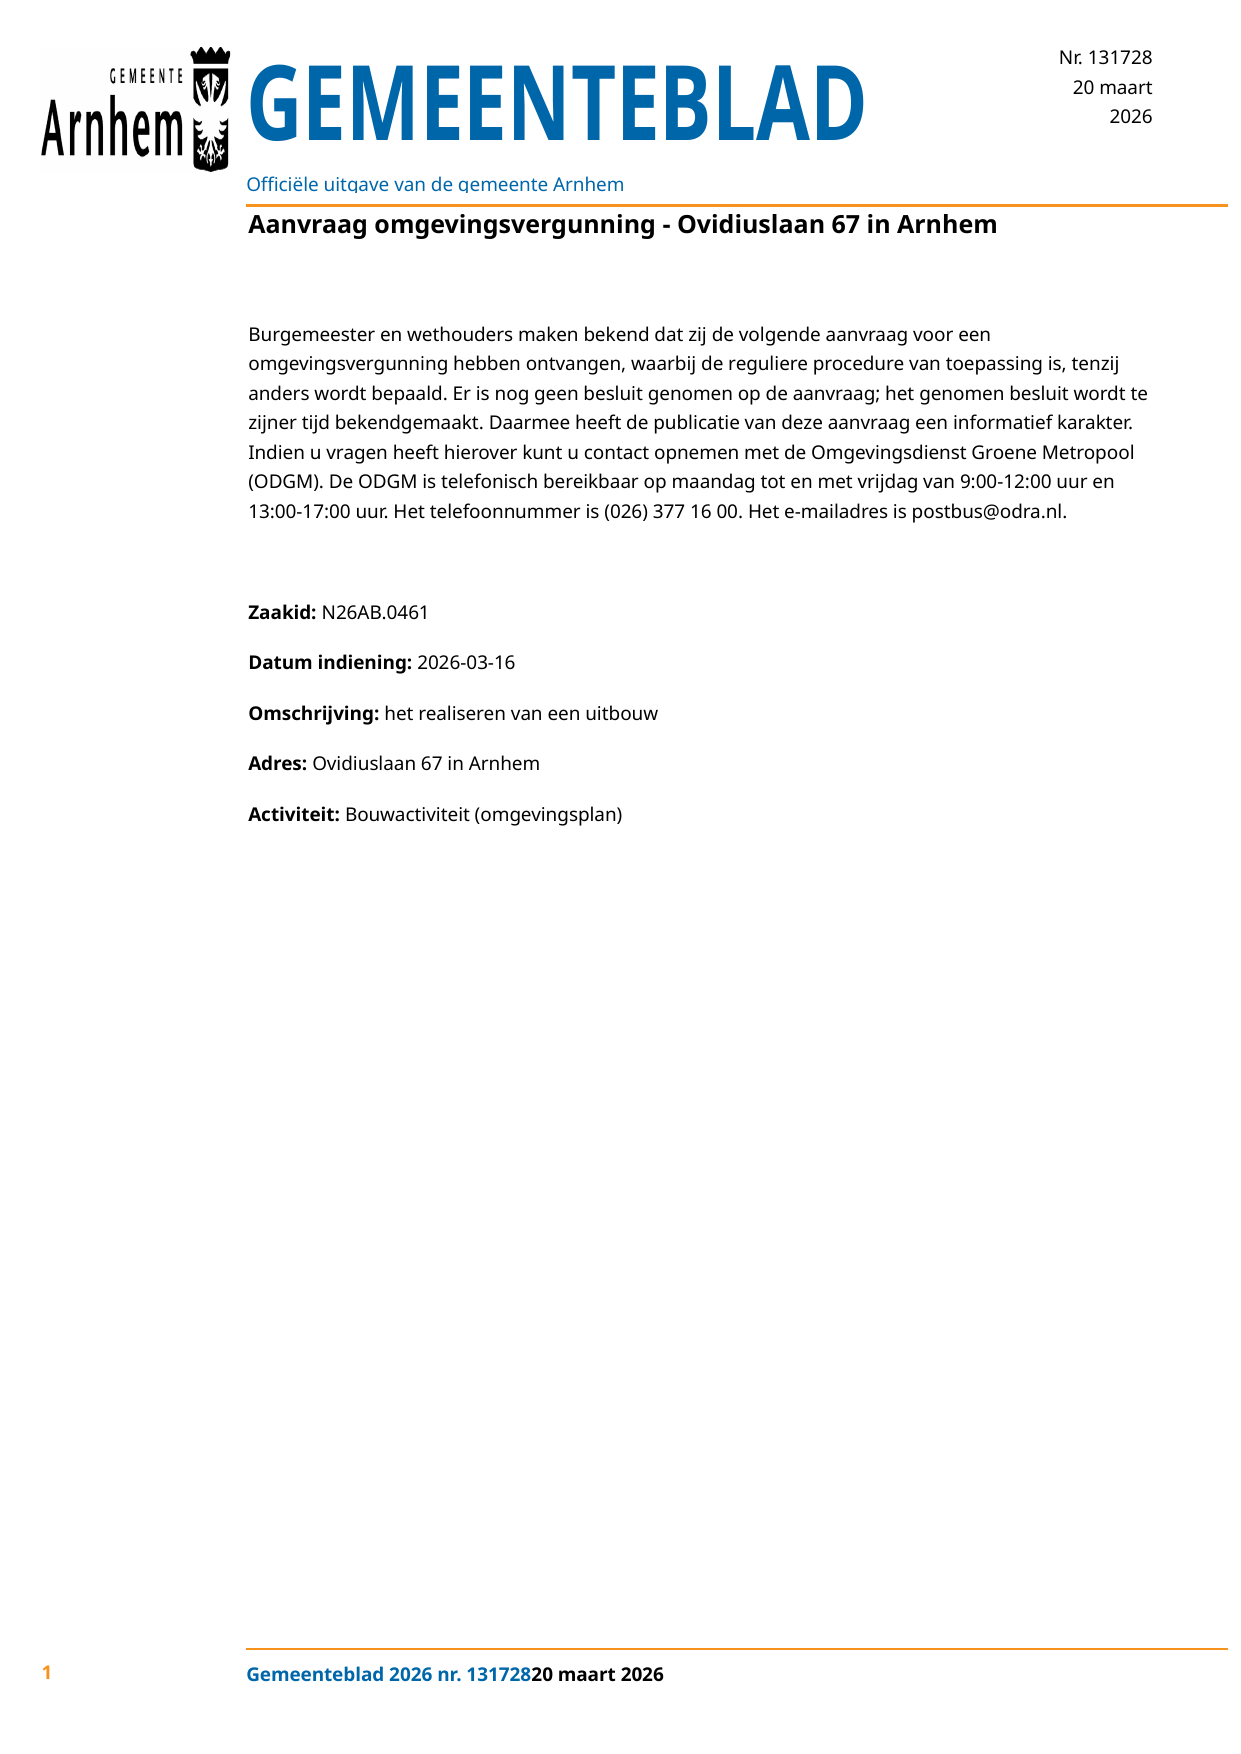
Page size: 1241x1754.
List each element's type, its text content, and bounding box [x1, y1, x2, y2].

text Omschrijving: het realiseren van een uitbouw [248, 700, 1152, 726]
text Burgemeester en wethouders maken bekend dat zij de volgende aanvraag voor een omgevingsvergunning hebben ontvangen, waarbij de reguliere procedure van toepassing is, tenzij anders wordt bepaald. Er is nog geen besluit genomen op de aanvraag; het genomen besluit wordt te zijner tijd bekendgemaakt. Daarmee heeft de publicatie van deze aanvraag een informatief karakter. Indien u vragen heeft hierover kunt u contact opnemen met de Omgevingsdienst Groene Metropool (ODGM). De ODGM is telefonisch bereikbaar op maandag tot en met vrijdag van 9:00-12:00 uur en 13:00-17:00 uur. Het telefoonnummer is (026) 377 16 00. Het e-mailadres is postbus@odra.nl. [248, 321, 1152, 524]
text Datum indiening: 2026-03-16 [248, 649, 1152, 675]
text Activiteit: Bouwactiviteit (omgevingsplan) [248, 801, 1152, 826]
picture [41, 47, 231, 172]
text Adres: Ovidiuslaan 67 in Arnhem [248, 750, 1152, 776]
text Aanvraag omgevingsvergunning - Ovidiuslaan 67 in Arnhem [248, 207, 1152, 241]
text Zaakid: N26AB.0461 [248, 599, 1152, 625]
